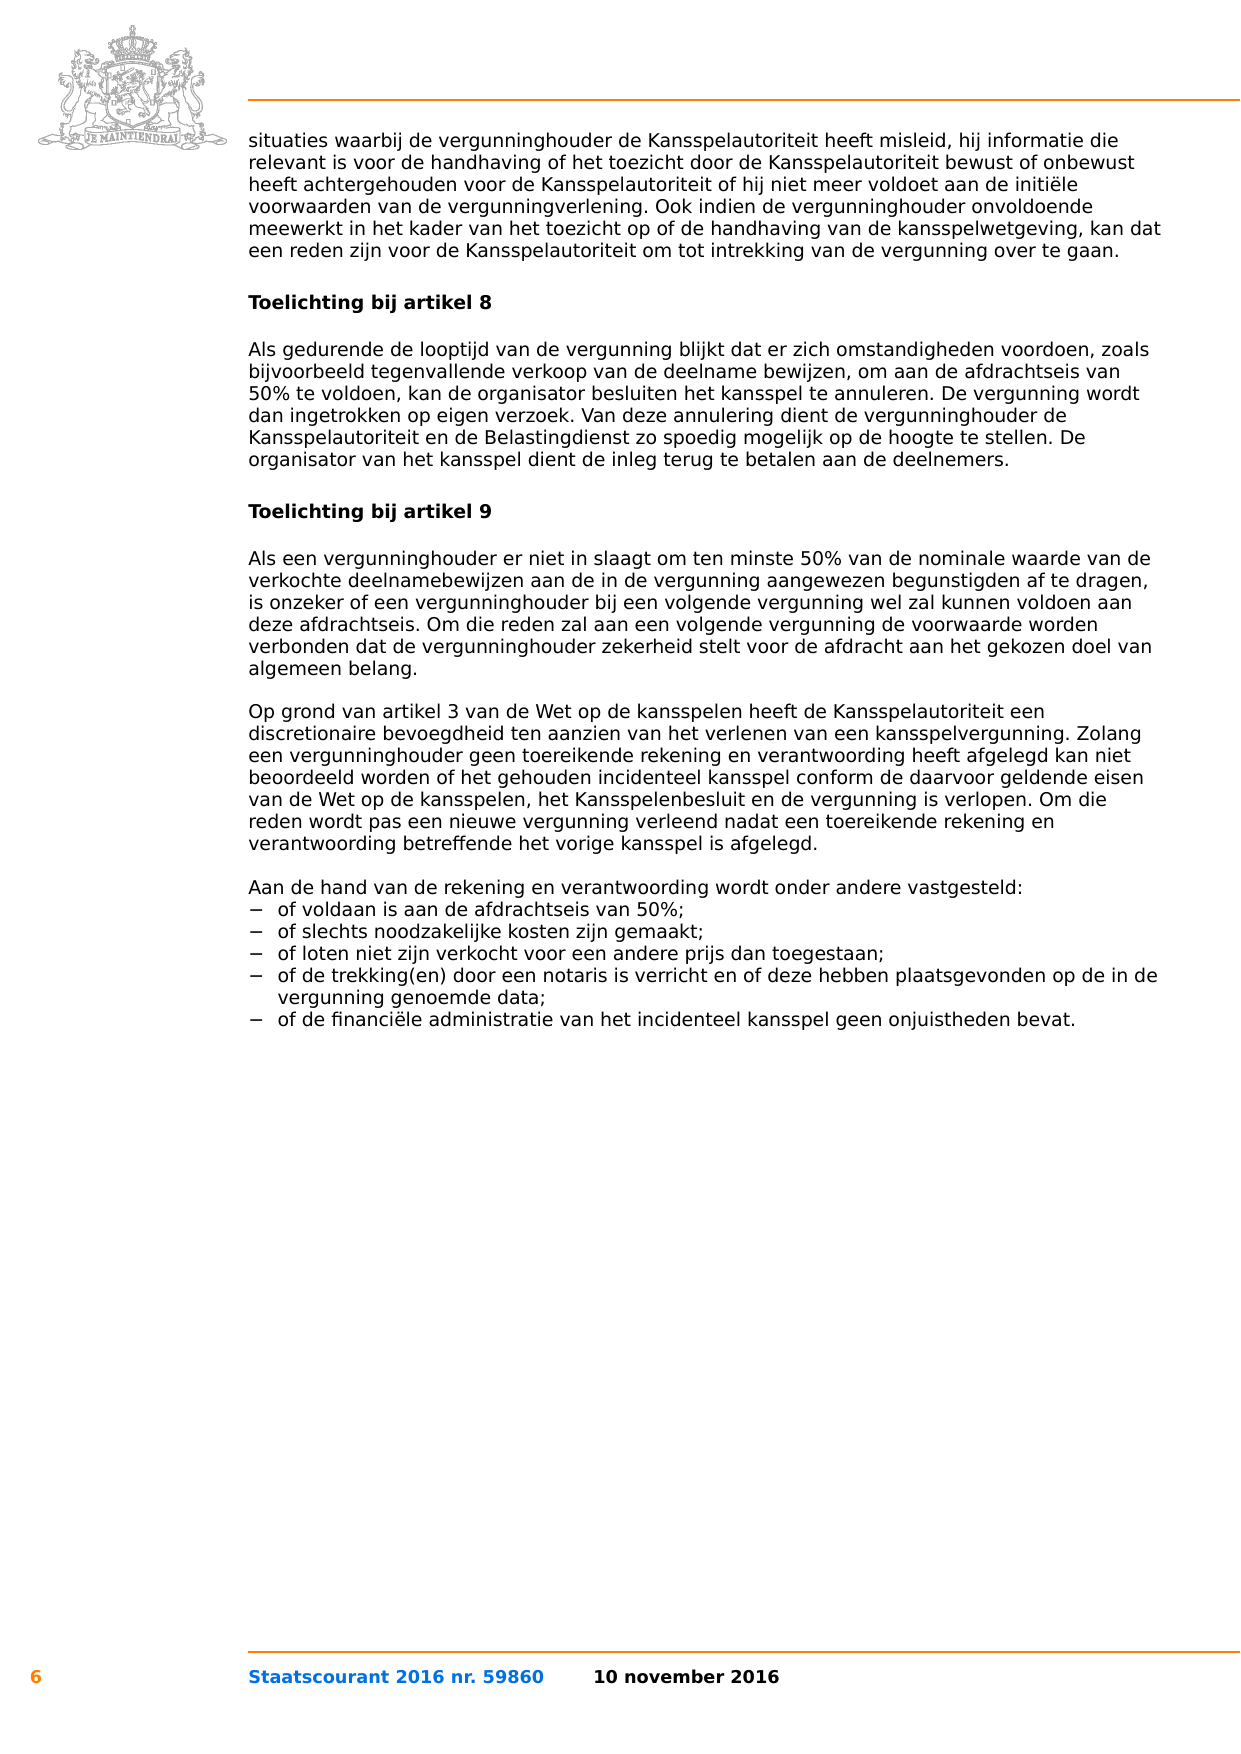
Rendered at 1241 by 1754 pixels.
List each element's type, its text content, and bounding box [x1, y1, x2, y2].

subtitle Toelichting bij artikel 9 [248, 501, 1163, 523]
text Als een vergunninghouder er niet in slaagt om ten minste 50% van de nominale waarde van de verkochte deelnamebewijzen aan de in de vergunning aangewezen begunstigden af te dragen, is onzeker of een vergunninghouder bij een volgende vergunning wel zal kunnen voldoen aan deze afdrachtseis. Om die reden zal aan een volgende vergunning de voorwaarde worden verbonden dat de vergunninghouder zekerheid stelt voor de afdracht aan het gekozen doel van algemeen belang. [248, 548, 1163, 679]
text Op grond van artikel 3 van de Wet op de kansspelen heeft de Kansspelautoriteit een discretionaire bevoegdheid ten aanzien van het verlenen van een kansspelvergunning. Zolang een vergunninghouder geen toereikende rekening en verantwoording heeft afgelegd kan niet beoordeeld worden of het gehouden incidenteel kansspel conform de daarvoor geldende eisen van de Wet op de kansspelen, het Kansspelenbesluit en de vergunning is verlopen. Om die reden wordt pas een nieuwe vergunning verleend nadat een toereikende rekening en verantwoording betreffende het vorige kansspel is afgelegd. [248, 701, 1163, 855]
text − of loten niet zijn verkocht voor een andere prijs dan toegestaan; [248, 943, 1163, 965]
text − of de trekking(en) door een notaris is verricht en of deze hebben plaatsgevonden op de in de vergunning genoemde data; [248, 965, 1163, 1009]
text situaties waarbij de vergunninghouder de Kansspelautoriteit heeft misleid, hij informatie die relevant is voor de handhaving of het toezicht door de Kansspelautoriteit bewust of onbewust heeft achtergehouden voor de Kansspelautoriteit of hij niet meer voldoet aan de initiële voorwaarden van de vergunningverlening. Ook indien de vergunninghouder onvoldoende meewerkt in het kader van het toezicht op of de handhaving van de kansspelwetgeving, kan dat een reden zijn voor de Kansspelautoriteit om tot intrekking van de vergunning over te gaan. [248, 130, 1163, 262]
text − of de financiële administratie van het incidenteel kansspel geen onjuistheden bevat. [248, 1009, 1163, 1031]
text − of slechts noodzakelijke kosten zijn gemaakt; [248, 921, 1163, 943]
picture [38, 25, 227, 150]
text Als gedurende de looptijd van de vergunning blijkt dat er zich omstandigheden voordoen, zoals bijvoorbeeld tegenvallende verkoop van de deelname bewijzen, om aan de afdrachtseis van 50% te voldoen, kan de organisator besluiten het kansspel te annuleren. De vergunning wordt dan ingetrokken op eigen verzoek. Van deze annulering dient de vergunninghouder de Kansspelautoriteit en de Belastingdienst zo spoedig mogelijk op de hoogte te stellen. De organisator van het kansspel dient de inleg terug te betalen aan de deelnemers. [248, 339, 1163, 471]
text − of voldaan is aan de afdrachtseis van 50%; [248, 899, 1163, 921]
text Aan de hand van de rekening en verantwoording wordt onder andere vastgesteld: [248, 877, 1163, 899]
subtitle Toelichting bij artikel 8 [248, 292, 1163, 314]
